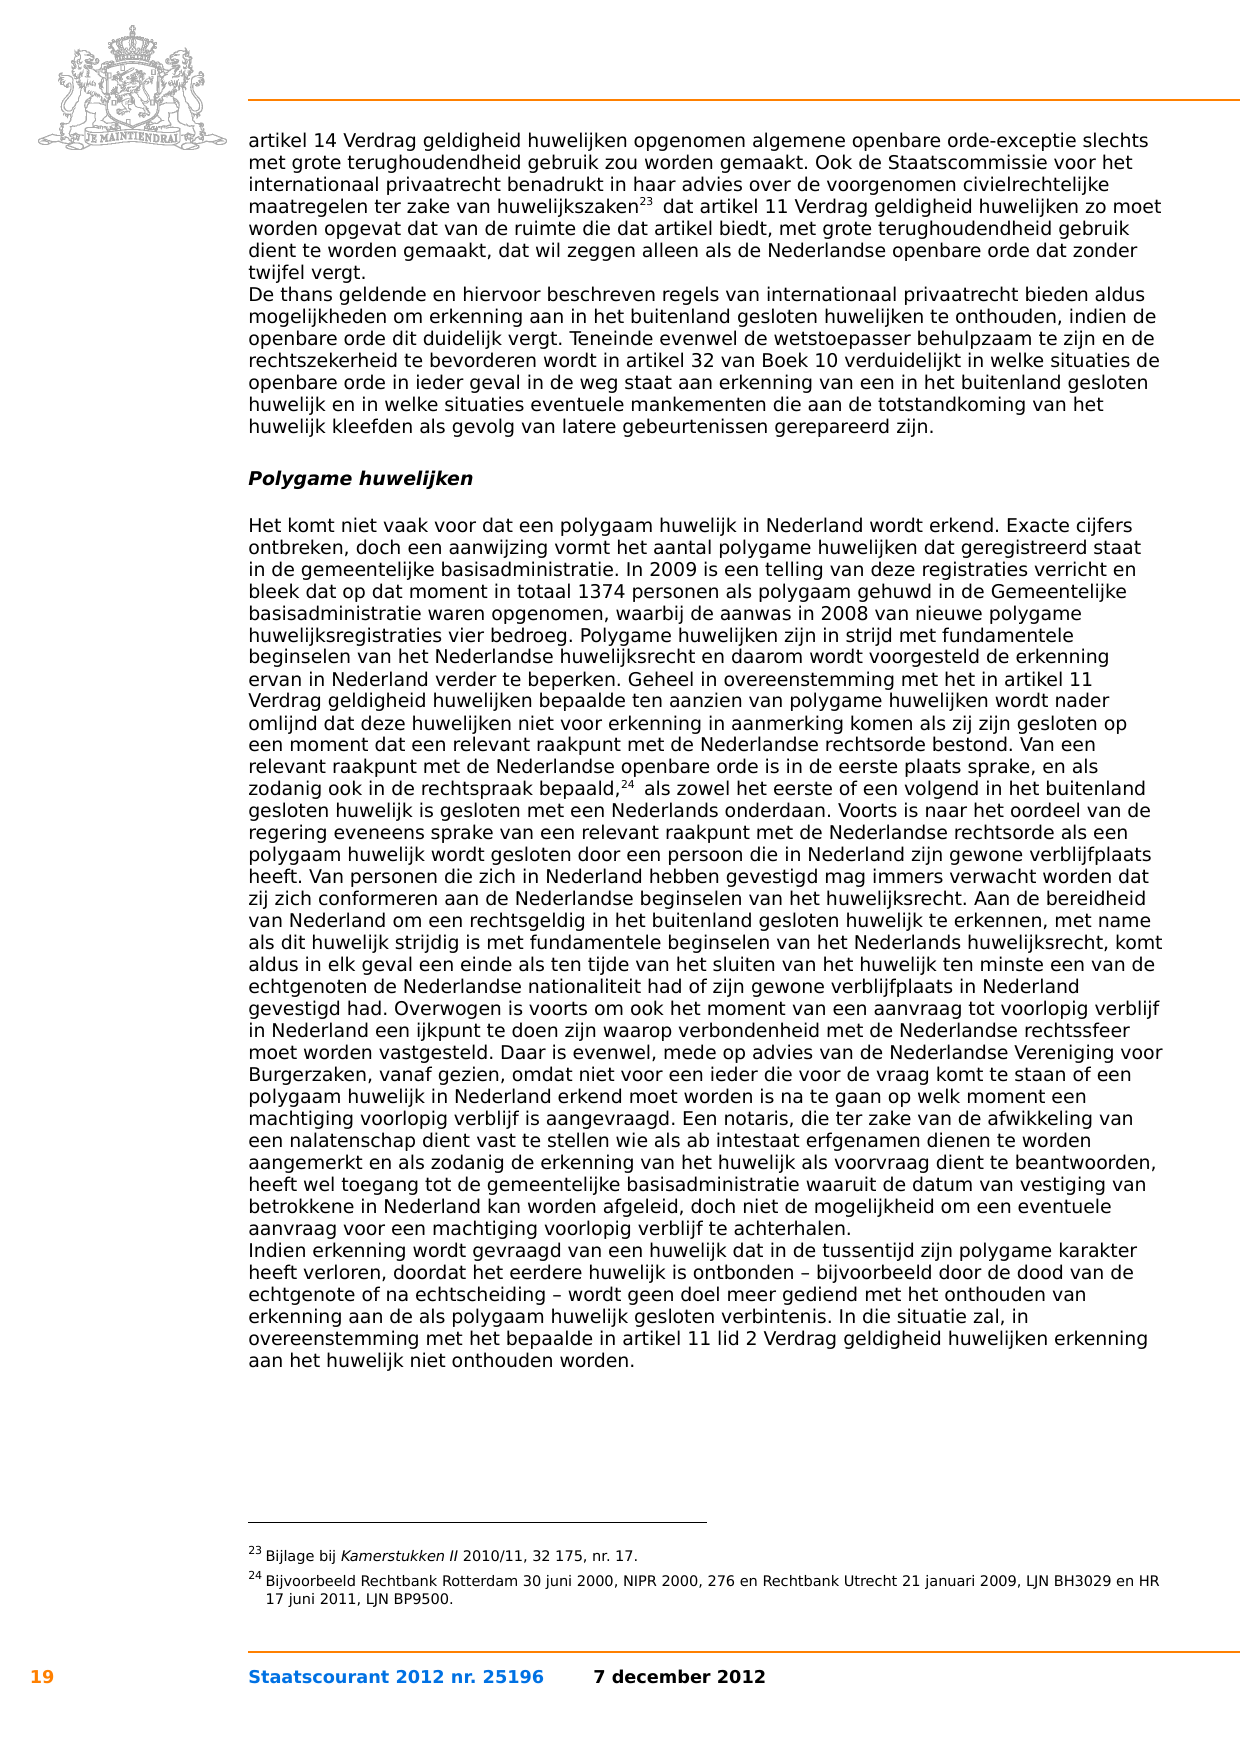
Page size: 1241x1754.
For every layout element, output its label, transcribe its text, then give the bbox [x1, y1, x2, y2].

text De thans geldende en hiervoor beschreven regels van internationaal privaatrecht bieden aldus mogelijkheden om erkenning aan in het buitenland gesloten huwelijken te onthouden, indien de openbare orde dit duidelijk vergt. Teneinde evenwel de wetstoepasser behulpzaam te zijn en de rechtszekerheid te bevorderen wordt in artikel 32 van Boek 10 verduidelijkt in welke situaties de openbare orde in ieder geval in de weg staat aan erkenning van een in het buitenland gesloten huwelijk en in welke situaties eventuele mankementen die aan de totstandkoming van het huwelijk kleefden als gevolg van latere gebeurtenissen gerepareerd zijn. [248, 284, 1163, 438]
text Indien erkenning wordt gevraagd van een huwelijk dat in de tussentijd zijn polygame karakter heeft verloren, doordat het eerdere huwelijk is ontbonden – bijvoorbeeld door de dood van de echtgenote of na echtscheiding – wordt geen doel meer gediend met het onthouden van erkenning aan de als polygaam huwelijk gesloten verbintenis. In die situatie zal, in overeenstemming met het bepaalde in artikel 11 lid 2 Verdrag geldigheid huwelijken erkenning aan het huwelijk niet onthouden worden. [248, 1240, 1163, 1372]
subtitle Polygame huwelijken [248, 468, 1163, 489]
text Het komt niet vaak voor dat een polygaam huwelijk in Nederland wordt erkend. Exacte cijfers ontbreken, doch een aanwijzing vormt het aantal polygame huwelijken dat geregistreerd staat in de gemeentelijke basisadministratie. In 2009 is een telling van deze registraties verricht en bleek dat op dat moment in totaal 1374 personen als polygaam gehuwd in de Gemeentelijke basisadministratie waren opgenomen, waarbij de aanwas in 2008 van nieuwe polygame huwelijksregistraties vier bedroeg. Polygame huwelijken zijn in strijd met fundamentele beginselen van het Nederlandse huwelijksrecht en daarom wordt voorgesteld de erkenning ervan in Nederland verder te beperken. Geheel in overeenstemming met het in artikel 11 Verdrag geldigheid huwelijken bepaalde ten aanzien van polygame huwelijken wordt nader omlijnd dat deze huwelijken niet voor erkenning in aanmerking komen als zij zijn gesloten op een moment dat een relevant raakpunt met de Nederlandse rechtsorde bestond. Van een relevant raakpunt met de Nederlandse openbare orde is in de eerste plaats sprake, en als zodanig ook in de rechtspraak bepaald, als zowel het eerste of een volgend in het buitenland gesloten huwelijk is gesloten met een Nederlands onderdaan. Voorts is naar het oordeel van de regering eveneens sprake van een relevant raakpunt met de Nederlandse rechtsorde als een polygaam huwelijk wordt gesloten door een persoon die in Nederland zijn gewone verblijfplaats heeft. Van personen die zich in Nederland hebben gevestigd mag immers verwacht worden dat zij zich conformeren aan de Nederlandse beginselen van het huwelijksrecht. Aan de bereidheid van Nederland om een rechtsgeldig in het buitenland gesloten huwelijk te erkennen, met name als dit huwelijk strijdig is met fundamentele beginselen van het Nederlands huwelijksrecht, komt aldus in elk geval een einde als ten tijde van het sluiten van het huwelijk ten minste een van de echtgenoten de Nederlandse nationaliteit had of zijn gewone verblijfplaats in Nederland gevestigd had. Overwogen is voorts om ook het moment van een aanvraag tot voorlopig verblijf in Nederland een ijkpunt te doen zijn waarop verbondenheid met de Nederlandse rechtssfeer moet worden vastgesteld. Daar is evenwel, mede op advies van de Nederlandse Vereniging voor Burgerzaken, vanaf gezien, omdat niet voor een ieder die voor de vraag komt te staan of een polygaam huwelijk in Nederland erkend moet worden is na te gaan op welk moment een machtiging voorlopig verblijf is aangevraagd. Een notaris, die ter zake van de afwikkeling van een nalatenschap dient vast te stellen wie als ab intestaat erfgenamen dienen te worden aangemerkt en als zodanig de erkenning van het huwelijk als voorvraag dient te beantwoorden, heeft wel toegang tot de gemeentelijke basisadministratie waaruit de datum van vestiging van betrokkene in Nederland kan worden afgeleid, doch niet de mogelijkheid om een eventuele aanvraag voor een machtiging voorlopig verblijf te achterhalen. [248, 514, 1163, 1240]
text artikel 14 Verdrag geldigheid huwelijken opgenomen algemene openbare orde-exceptie slechts met grote terughoudendheid gebruik zou worden gemaakt. Ook de Staatscommissie voor het internationaal privaatrecht benadrukt in haar advies over de voorgenomen civielrechtelijke maatregelen ter zake van huwelijkszaken dat artikel 11 Verdrag geldigheid huwelijken zo moet worden opgevat dat van de ruimte die dat artikel biedt, met grote terughoudendheid gebruik dient te worden gemaakt, dat wil zeggen alleen als de Nederlandse openbare orde dat zonder twijfel vergt. [248, 130, 1163, 284]
text Bijvoorbeeld Rechtbank Rotterdam 30 juni 2000, NIPR 2000, 276 en Rechtbank Utrecht 21 januari 2009, LJN BH3029 en HR 17 juni 2011, LJN BP9500. [248, 1569, 1163, 1608]
text Bijlage bij Kamerstukken II 2010/11, 32 175, nr. 17. [248, 1544, 1163, 1566]
picture [38, 25, 227, 150]
